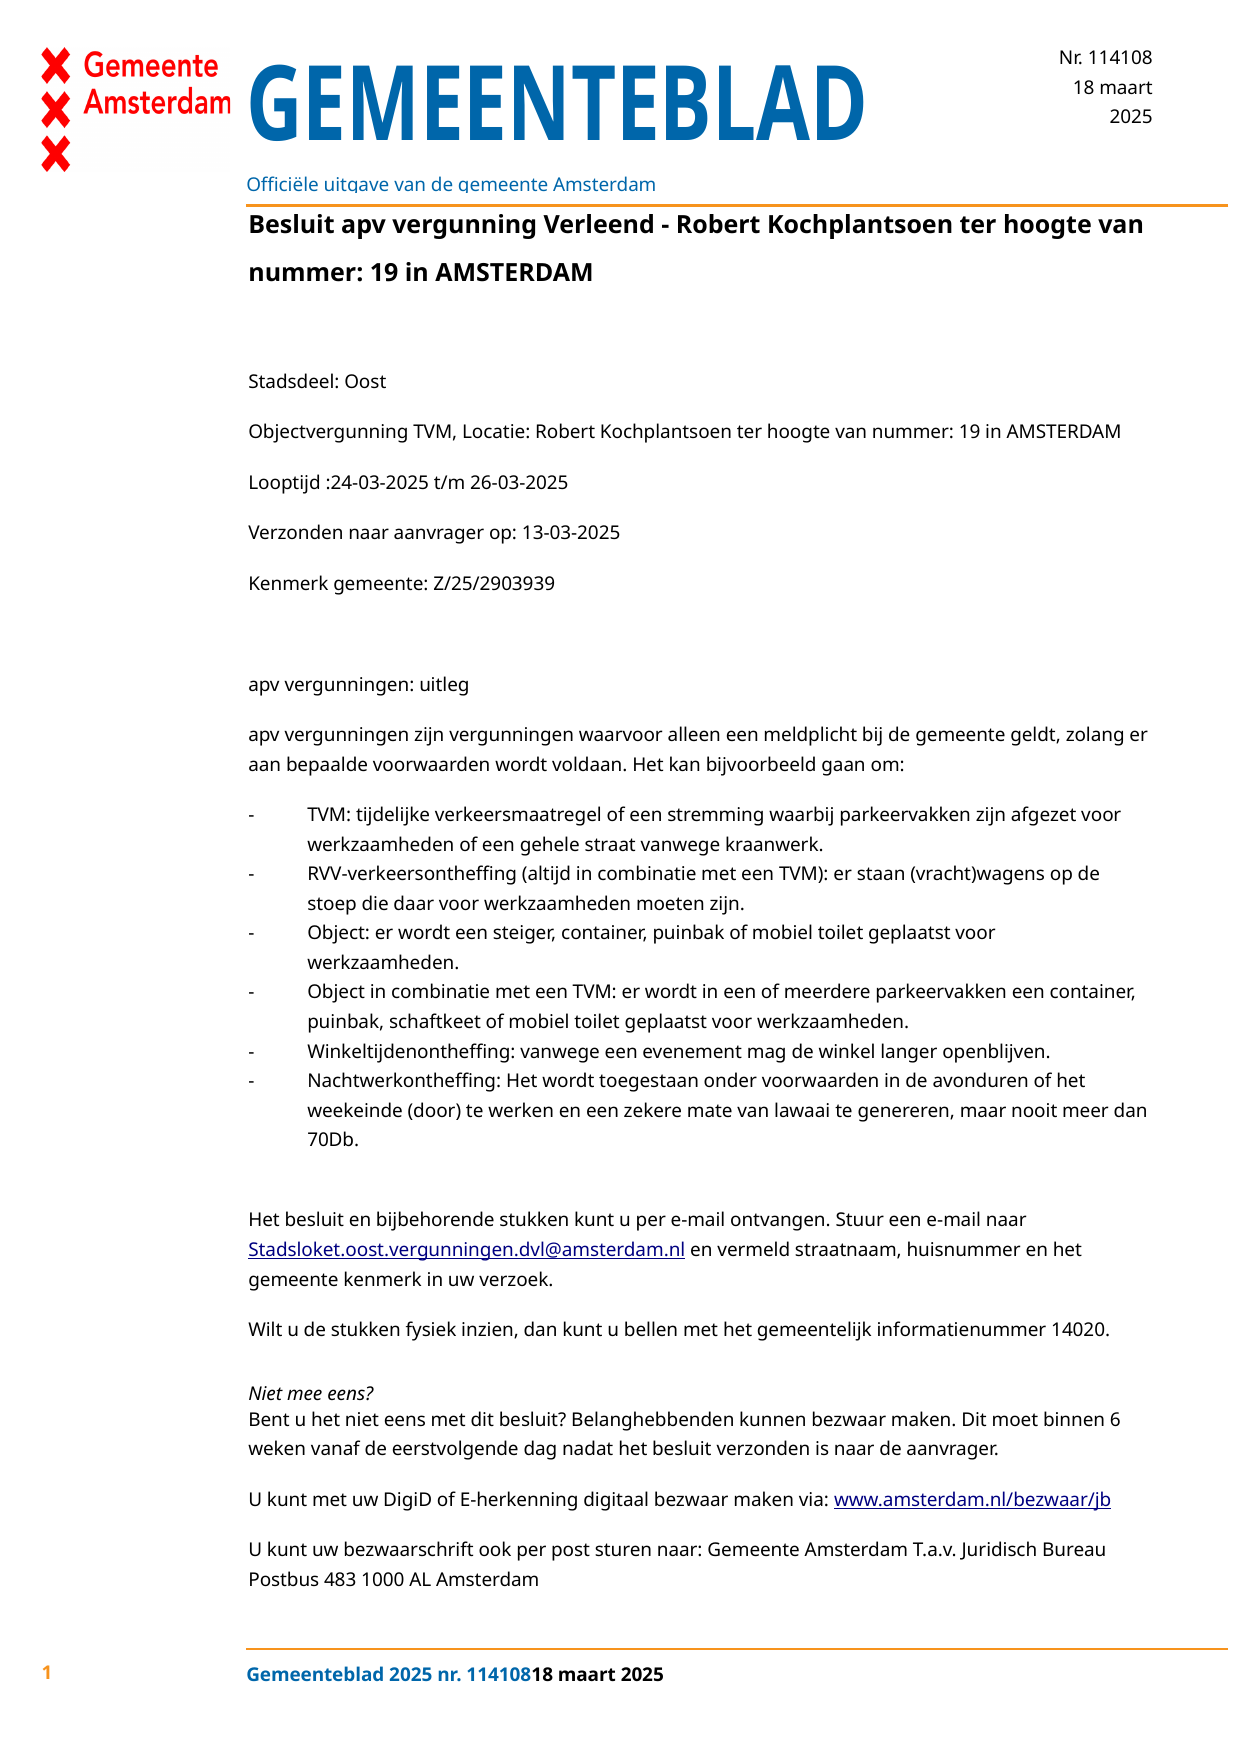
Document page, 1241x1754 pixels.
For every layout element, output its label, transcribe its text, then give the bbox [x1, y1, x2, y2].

list TVM: tijdelijke verkeersmaatregel of een stremming waarbij parkeervakken zijn afgezet voor werkzaamheden of een gehele straat vanwege kraanwerk. [248, 801, 1152, 857]
list Object in combinatie met een TVM: er wordt in een of meerdere parkeervakken een container, puinbak, schaftkeet of mobiel toilet geplaatst voor werkzaamheden. [248, 979, 1152, 1034]
text Niet mee eens? [248, 1380, 1152, 1406]
picture [41, 47, 231, 172]
text Besluit apv vergunning Verleend - Robert Kochplantsoen ter hoogte van nummer: 19 in AMSTERDAM [248, 207, 1152, 288]
text Objectvergunning TVM, Locatie: Robert Kochplantsoen ter hoogte van nummer: 19 in AMSTERDAM [248, 419, 1152, 444]
text U kunt met uw DigiD of E-herkenning digitaal bezwaar maken via: www.amsterdam.nl/bezwaar/jb [248, 1486, 1152, 1512]
list RVV-verkeersontheffing (altijd in combinatie met een TVM): er staan (vracht)wagens op de stoep die daar voor werkzaamheden moeten zijn. [248, 860, 1152, 916]
text Looptijd :24-03-2025 t/m 26-03-2025 [248, 469, 1152, 495]
text Wilt u de stukken fysiek inzien, dan kunt u bellen met het gemeentelijk informatienummer 14020. [248, 1316, 1152, 1342]
text Het besluit en bijbehorende stukken kunt u per e-mail ontvangen. Stuur een e-mail naar Stadsloket.oost.vergunningen.dvl@amsterdam.nl en vermeld straatnaam, huisnummer en het gemeente kenmerk in uw verzoek. [248, 1207, 1152, 1292]
text apv vergunningen: uitleg [248, 671, 1152, 697]
list Winkeltijdenontheffing: vanwege een evenement mag de winkel langer openblijven. [248, 1038, 1152, 1064]
text Kenmerk gemeente: Z/25/2903939 [248, 570, 1152, 596]
text Bent u het niet eens met dit besluit? Belanghebbenden kunnen bezwaar maken. Dit moet binnen 6 weken vanaf de eerstvolgende dag nadat het besluit verzonden is naar de aanvrager. [248, 1406, 1152, 1461]
text Verzonden naar aanvrager op: 13-03-2025 [248, 519, 1152, 545]
list Nachtwerkontheffing: Het wordt toegestaan onder voorwaarden in de avonduren of het weekeinde (door) te werken en een zekere mate van lawaai te genereren, maar nooit meer dan 70Db. [248, 1067, 1152, 1152]
text Stadsdeel: Oost [248, 368, 1152, 394]
list Object: er wordt een steiger, container, puinbak of mobiel toilet geplaatst voor werkzaamheden. [248, 919, 1152, 975]
text apv vergunningen zijn vergunningen waarvoor alleen een meldplicht bij de gemeente geldt, zolang er aan bepaalde voorwaarden wordt voldaan. Het kan bijvoorbeeld gaan om: [248, 721, 1152, 777]
text U kunt uw bezwaarschrift ook per post sturen naar: Gemeente Amsterdam T.a.v. Juridisch Bureau Postbus 483 1000 AL Amsterdam [248, 1536, 1152, 1592]
